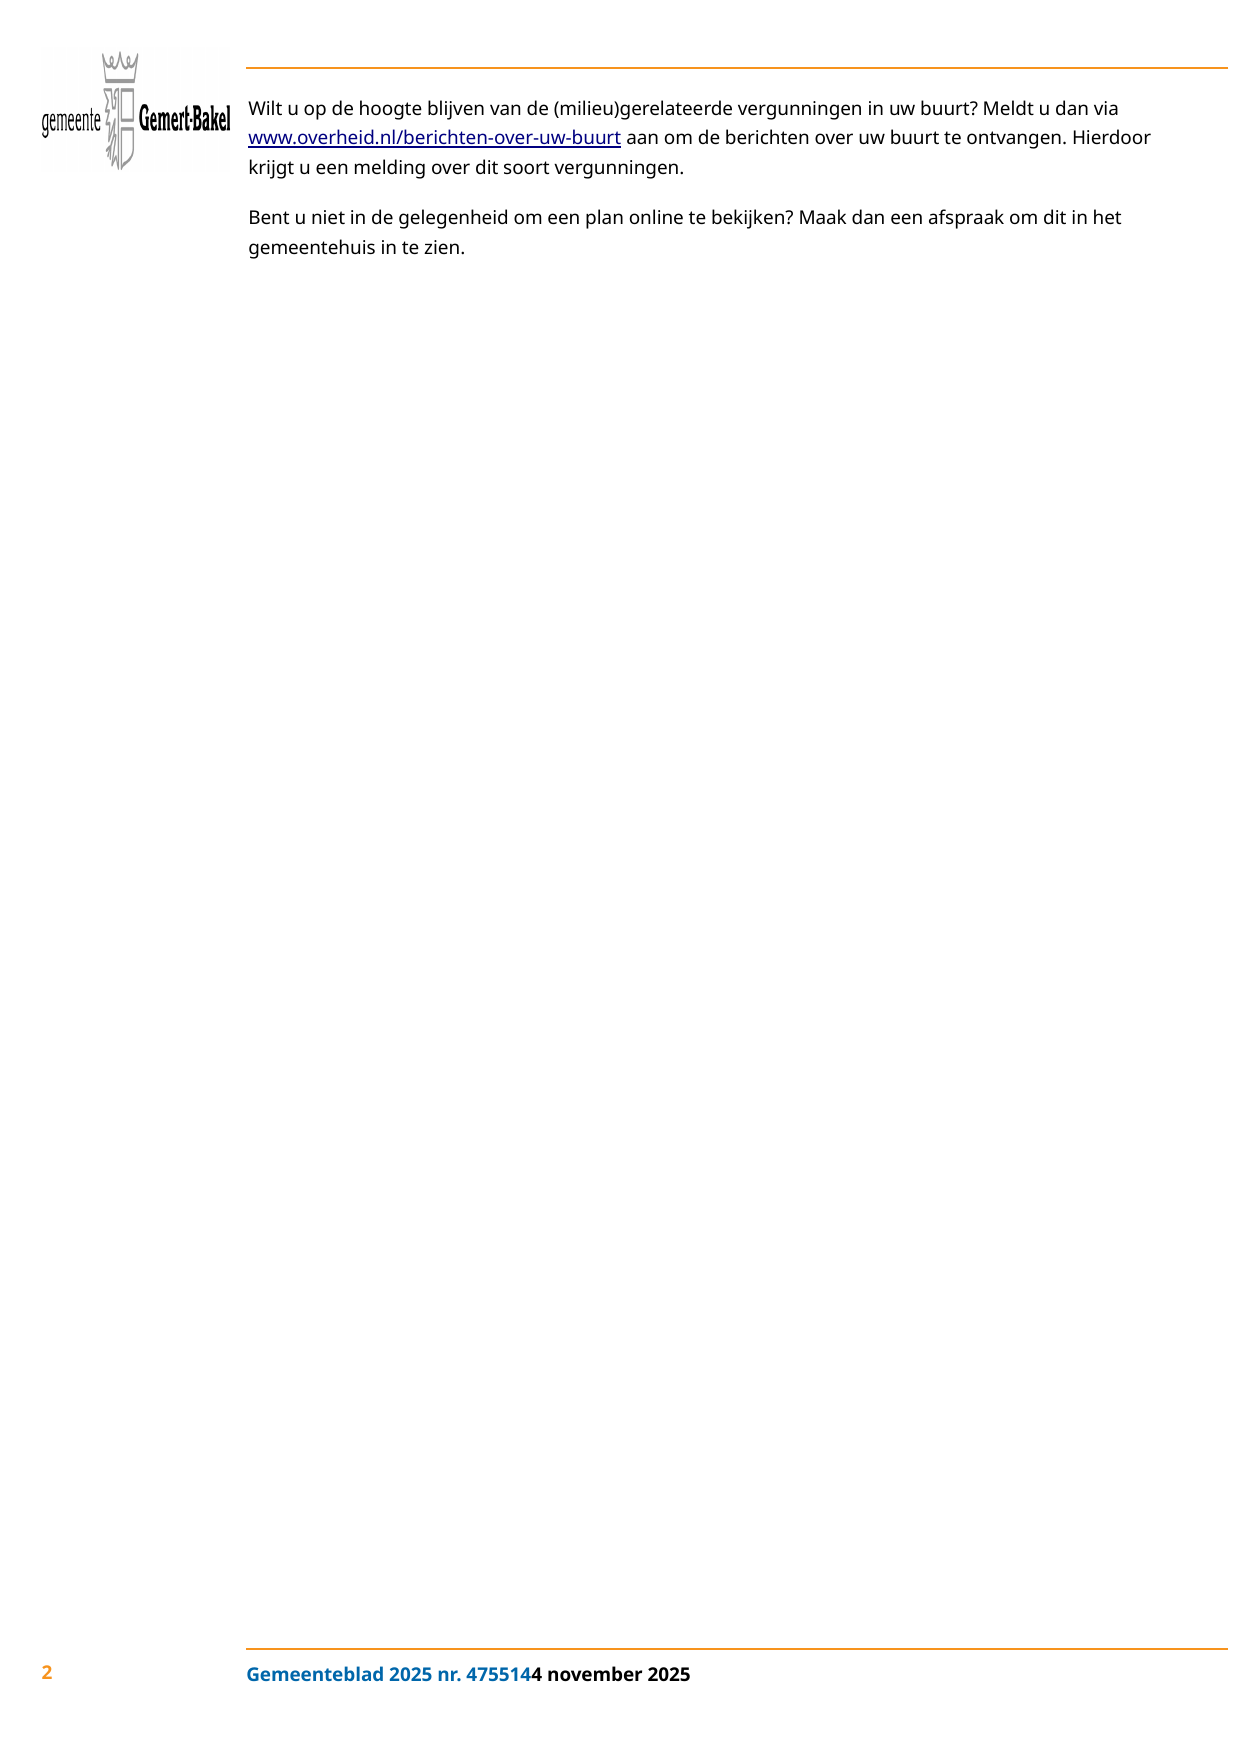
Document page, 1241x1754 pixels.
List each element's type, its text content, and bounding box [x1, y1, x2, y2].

text Wilt u op de hoogte blijven van de (milieu)gerelateerde vergunningen in uw buurt? Meldt u dan via www.overheid.nl/berichten-over-uw-buurt aan om de berichten over uw buurt te ontvangen. Hierdoor krijgt u een melding over dit soort vergunningen. [248, 95, 1152, 180]
text Bent u niet in de gelegenheid om een plan online te bekijken? Maak dan een afspraak om dit in het gemeentehuis in te zien. [248, 204, 1152, 260]
picture [41, 47, 231, 172]
